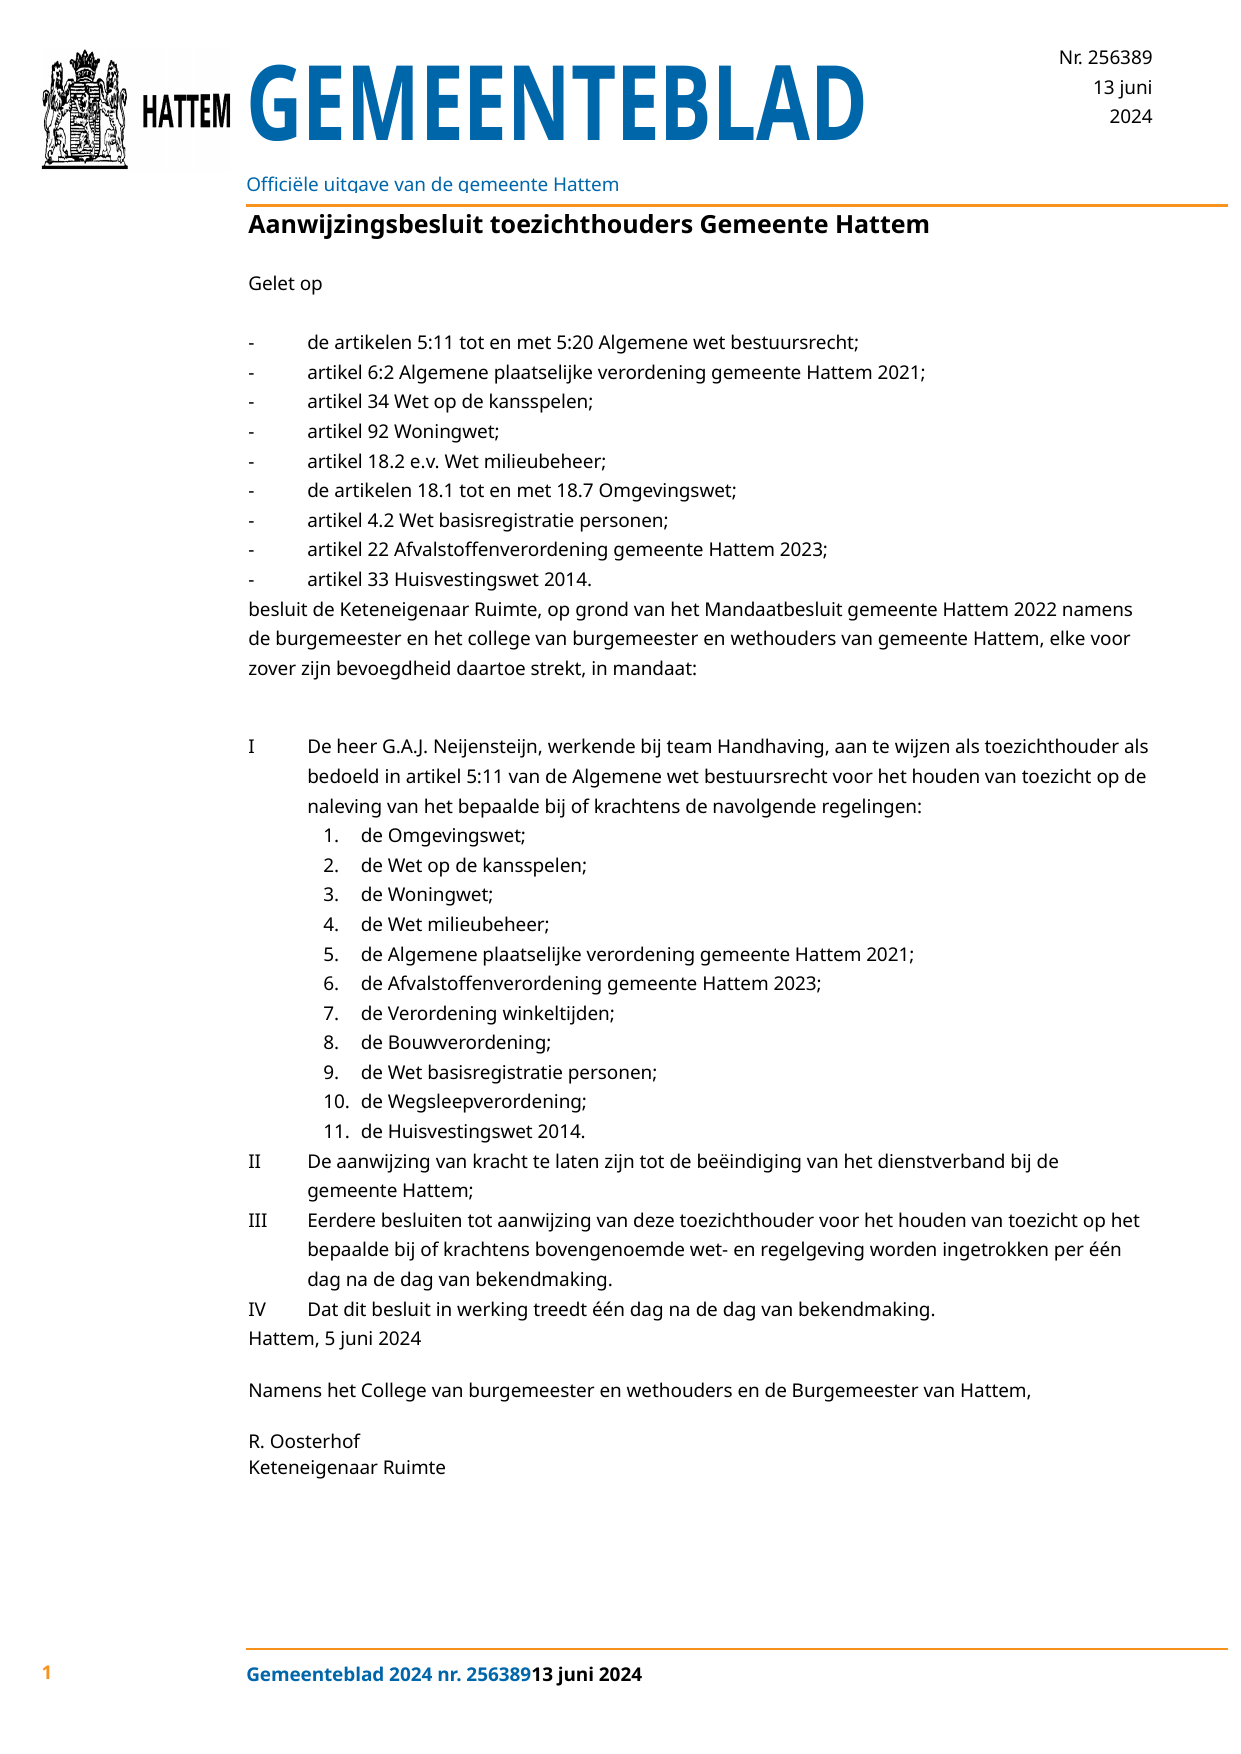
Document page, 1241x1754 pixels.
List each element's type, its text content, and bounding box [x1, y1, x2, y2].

list de Wet basisregistratie personen; [323, 1059, 1152, 1085]
list de Huisvestingswet 2014. [323, 1118, 1152, 1144]
list artikel 6:2 Algemene plaatselijke verordening gemeente Hattem 2021; [248, 359, 1152, 385]
list artikel 34 Wet op de kansspelen; [248, 389, 1152, 414]
list artikel 92 Woningwet; [248, 418, 1152, 444]
text Gelet op [248, 270, 1152, 296]
list de Wet op de kansspelen; [323, 852, 1152, 878]
list de Afvalstoffenverordening gemeente Hattem 2023; [323, 970, 1152, 996]
list De aanwijzing van kracht te laten zijn tot de beëindiging van het dienstverband bij de gemeente Hattem; [248, 1148, 1152, 1203]
text R. Oosterhof [248, 1428, 1152, 1454]
list artikel 22 Afvalstoffenverordening gemeente Hattem 2023; [248, 537, 1152, 562]
list artikel 18.2 e.v. Wet milieubeheer; [248, 448, 1152, 473]
picture [41, 47, 231, 172]
list artikel 4.2 Wet basisregistratie personen; [248, 507, 1152, 533]
text Keteneigenaar Ruimte [248, 1454, 1152, 1480]
list artikel 33 Huisvestingswet 2014. [248, 566, 1152, 592]
list de Bouwverordening; [323, 1029, 1152, 1055]
text Namens het College van burgemeester en wethouders en de Burgemeester van Hattem, [248, 1377, 1152, 1403]
list Eerdere besluiten tot aanwijzing van deze toezichthouder voor het houden van toezicht op het bepaalde bij of krachtens bovengenoemde wet- en regelgeving worden ingetrokken per één dag na de dag van bekendmaking. [248, 1207, 1152, 1292]
list de Wegsleepverordening; [323, 1089, 1152, 1114]
text Aanwijzingsbesluit toezichthouders Gemeente Hattem [248, 207, 1152, 241]
list De heer G.A.J. Neijensteijn, werkende bij team Handhaving, aan te wijzen als toezichthouder als bedoeld in artikel 5:11 van de Algemene wet bestuursrecht voor het houden van toezicht op de naleving van het bepaalde bij of krachtens de navolgende regelingen: [248, 734, 1152, 819]
list de Woningwet; [323, 882, 1152, 907]
text Hattem, 5 juni 2024 [248, 1325, 1152, 1351]
list de Omgevingswet; [323, 822, 1152, 848]
list de Verordening winkeltijden; [323, 1000, 1152, 1026]
list de Algemene plaatselijke verordening gemeente Hattem 2021; [323, 941, 1152, 967]
list de artikelen 18.1 tot en met 18.7 Omgevingswet; [248, 477, 1152, 503]
list Dat dit besluit in werking treedt één dag na de dag van bekendmaking. [248, 1296, 1152, 1322]
text besluit de Keteneigenaar Ruimte, op grond van het Mandaatbesluit gemeente Hattem 2022 namens de burgemeester en het college van burgemeester en wethouders van gemeente Hattem, elke voor zover zijn bevoegdheid daartoe strekt, in mandaat: [248, 596, 1152, 681]
list de artikelen 5:11 tot en met 5:20 Algemene wet bestuursrecht; [248, 329, 1152, 355]
list de Wet milieubeheer; [323, 911, 1152, 937]
